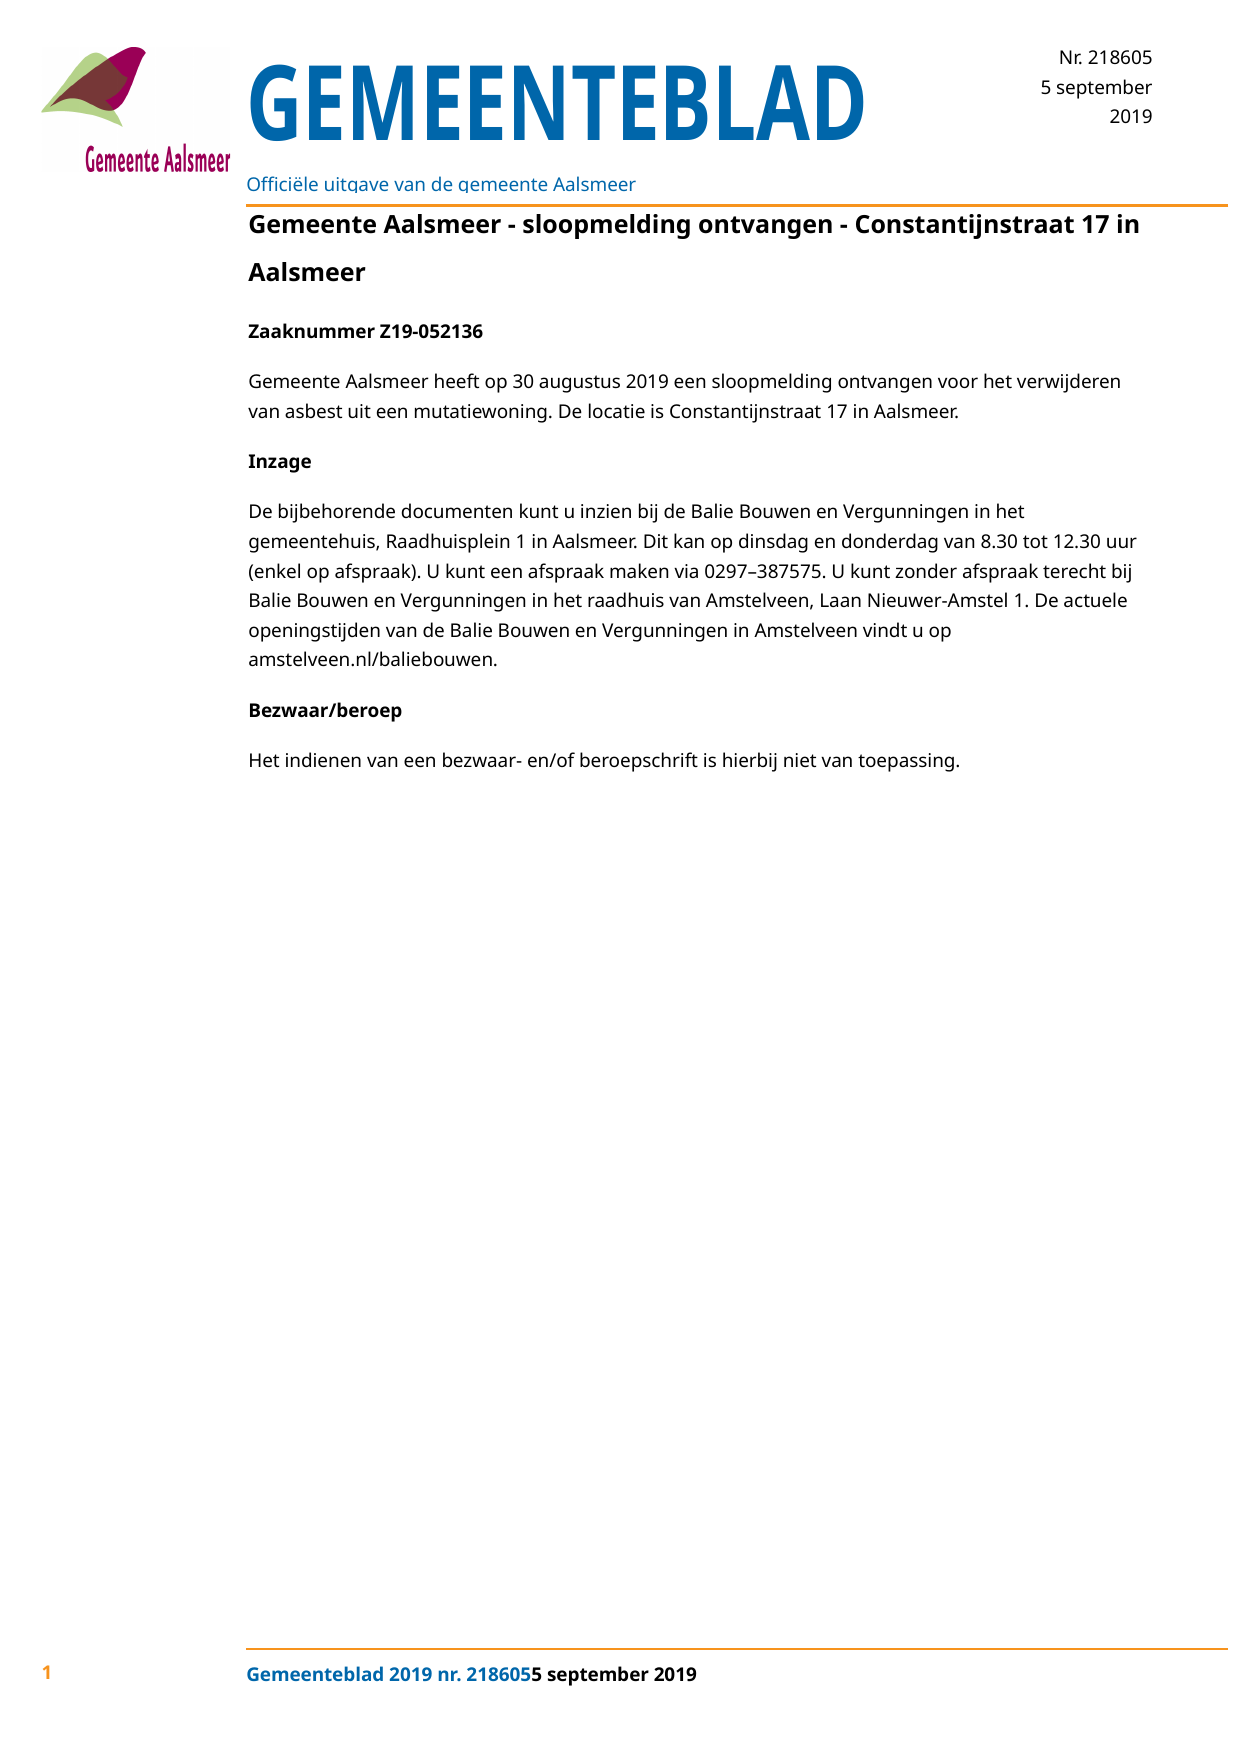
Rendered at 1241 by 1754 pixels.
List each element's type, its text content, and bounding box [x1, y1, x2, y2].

text Gemeente Aalsmeer heeft op 30 augustus 2019 een sloopmelding ontvangen voor het verwijderen van asbest uit een mutatiewoning. De locatie is Constantijnstraat 17 in Aalsmeer. [248, 368, 1152, 424]
text Gemeente Aalsmeer - sloopmelding ontvangen - Constantijnstraat 17 in Aalsmeer [248, 207, 1152, 288]
text Zaaknummer Z19-052136 [248, 318, 1152, 344]
text Bezwaar/beroep [248, 697, 1152, 723]
picture [41, 47, 231, 172]
text Het indienen van een bezwaar- en/of beroepschrift is hierbij niet van toepassing. [248, 747, 1152, 773]
text De bijbehorende documenten kunt u inzien bij de Balie Bouwen en Vergunningen in het gemeentehuis, Raadhuisplein 1 in Aalsmeer. Dit kan op dinsdag en donderdag van 8.30 tot 12.30 uur (enkel op afspraak). U kunt een afspraak maken via 0297–387575. U kunt zonder afspraak terecht bij Balie Bouwen en Vergunningen in het raadhuis van Amstelveen, Laan Nieuwer-Amstel 1. De actuele openingstijden van de Balie Bouwen en Vergunningen in Amstelveen vindt u op amstelveen.nl/baliebouwen. [248, 499, 1152, 672]
text Inzage [248, 448, 1152, 474]
